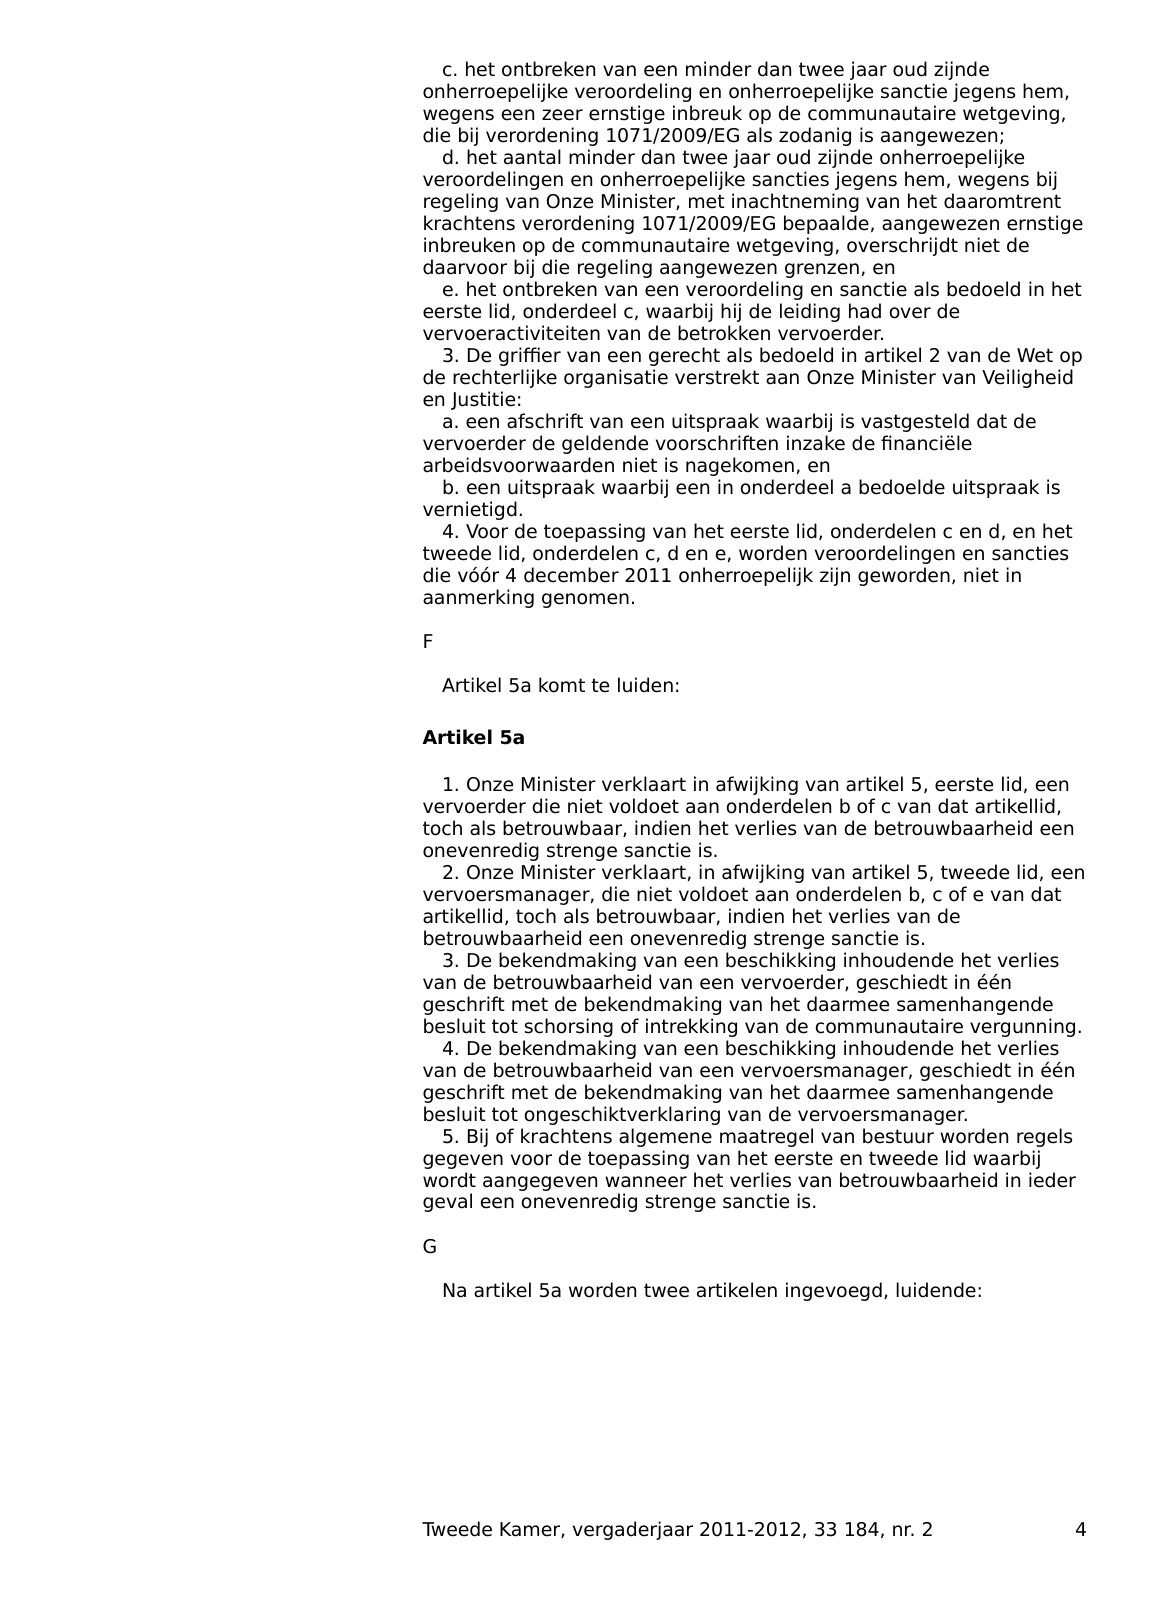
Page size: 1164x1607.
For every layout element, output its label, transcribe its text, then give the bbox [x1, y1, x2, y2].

text d. het aantal minder dan twee jaar oud zijnde onherroepelijke veroordelingen en onherroepelijke sancties jegens hem, wegens bij regeling van Onze Minister, met inachtneming van het daaromtrent krachtens verordening 1071/2009/EG bepaalde, aangewezen ernstige inbreuken op de communautaire wetgeving, overschrijdt niet de daarvoor bij die regeling aangewezen grenzen, en [422, 147, 1087, 279]
text 5. Bij of krachtens algemene maatregel van bestuur worden regels gegeven voor de toepassing van het eerste en tweede lid waarbij wordt aangegeven wanneer het verlies van betrouwbaarheid in ieder geval een onevenredig strenge sanctie is. [422, 1126, 1087, 1213]
text 4. De bekendmaking van een beschikking inhoudende het verlies van de betrouwbaarheid van een vervoersmanager, geschiedt in één geschrift met de bekendmaking van het daarmee samenhangende besluit tot ongeschiktverklaring van de vervoersmanager. [422, 1038, 1087, 1126]
text G [422, 1236, 1087, 1258]
text a. een afschrift van een uitspraak waarbij is vastgesteld dat de vervoerder de geldende voorschriften inzake de financiële arbeidsvoorwaarden niet is nagekomen, en [422, 411, 1087, 477]
text c. het ontbreken van een minder dan twee jaar oud zijnde onherroepelijke veroordeling en onherroepelijke sanctie jegens hem, wegens een zeer ernstige inbreuk op de communautaire wetgeving, die bij verordening 1071/2009/EG als zodanig is aangewezen; [422, 59, 1087, 147]
text 3. De bekendmaking van een beschikking inhoudende het verlies van de betrouwbaarheid van een vervoerder, geschiedt in één geschrift met de bekendmaking van het daarmee samenhangende besluit tot schorsing of intrekking van de communautaire vergunning. [422, 950, 1087, 1038]
text 3. De griffier van een gerecht als bedoeld in artikel 2 van de Wet op de rechterlijke organisatie verstrekt aan Onze Minister van Veiligheid en Justitie: [422, 345, 1087, 411]
text Artikel 5a komt te luiden: [422, 675, 1087, 697]
text 4. Voor de toepassing van het eerste lid, onderdelen c en d, en het tweede lid, onderdelen c, d en e, worden veroordelingen en sancties die vóór 4 december 2011 onherroepelijk zijn geworden, niet in aanmerking genomen. [422, 521, 1087, 608]
text e. het ontbreken van een veroordeling en sanctie als bedoeld in het eerste lid, onderdeel c, waarbij hij de leiding had over de vervoeractiviteiten van de betrokken vervoerder. [422, 279, 1087, 345]
text Na artikel 5a worden twee artikelen ingevoegd, luidende: [422, 1280, 1087, 1302]
text F [422, 631, 1087, 653]
text 1. Onze Minister verklaart in afwijking van artikel 5, eerste lid, een vervoerder die niet voldoet aan onderdelen b of c van dat artikellid, toch als betrouwbaar, indien het verlies van de betrouwbaarheid een onevenredig strenge sanctie is. [422, 774, 1087, 862]
subtitle Artikel 5a [422, 727, 1087, 749]
text 2. Onze Minister verklaart, in afwijking van artikel 5, tweede lid, een vervoersmanager, die niet voldoet aan onderdelen b, c of e van dat artikellid, toch als betrouwbaar, indien het verlies van de betrouwbaarheid een onevenredig strenge sanctie is. [422, 862, 1087, 950]
text b. een uitspraak waarbij een in onderdeel a bedoelde uitspraak is vernietigd. [422, 477, 1087, 521]
